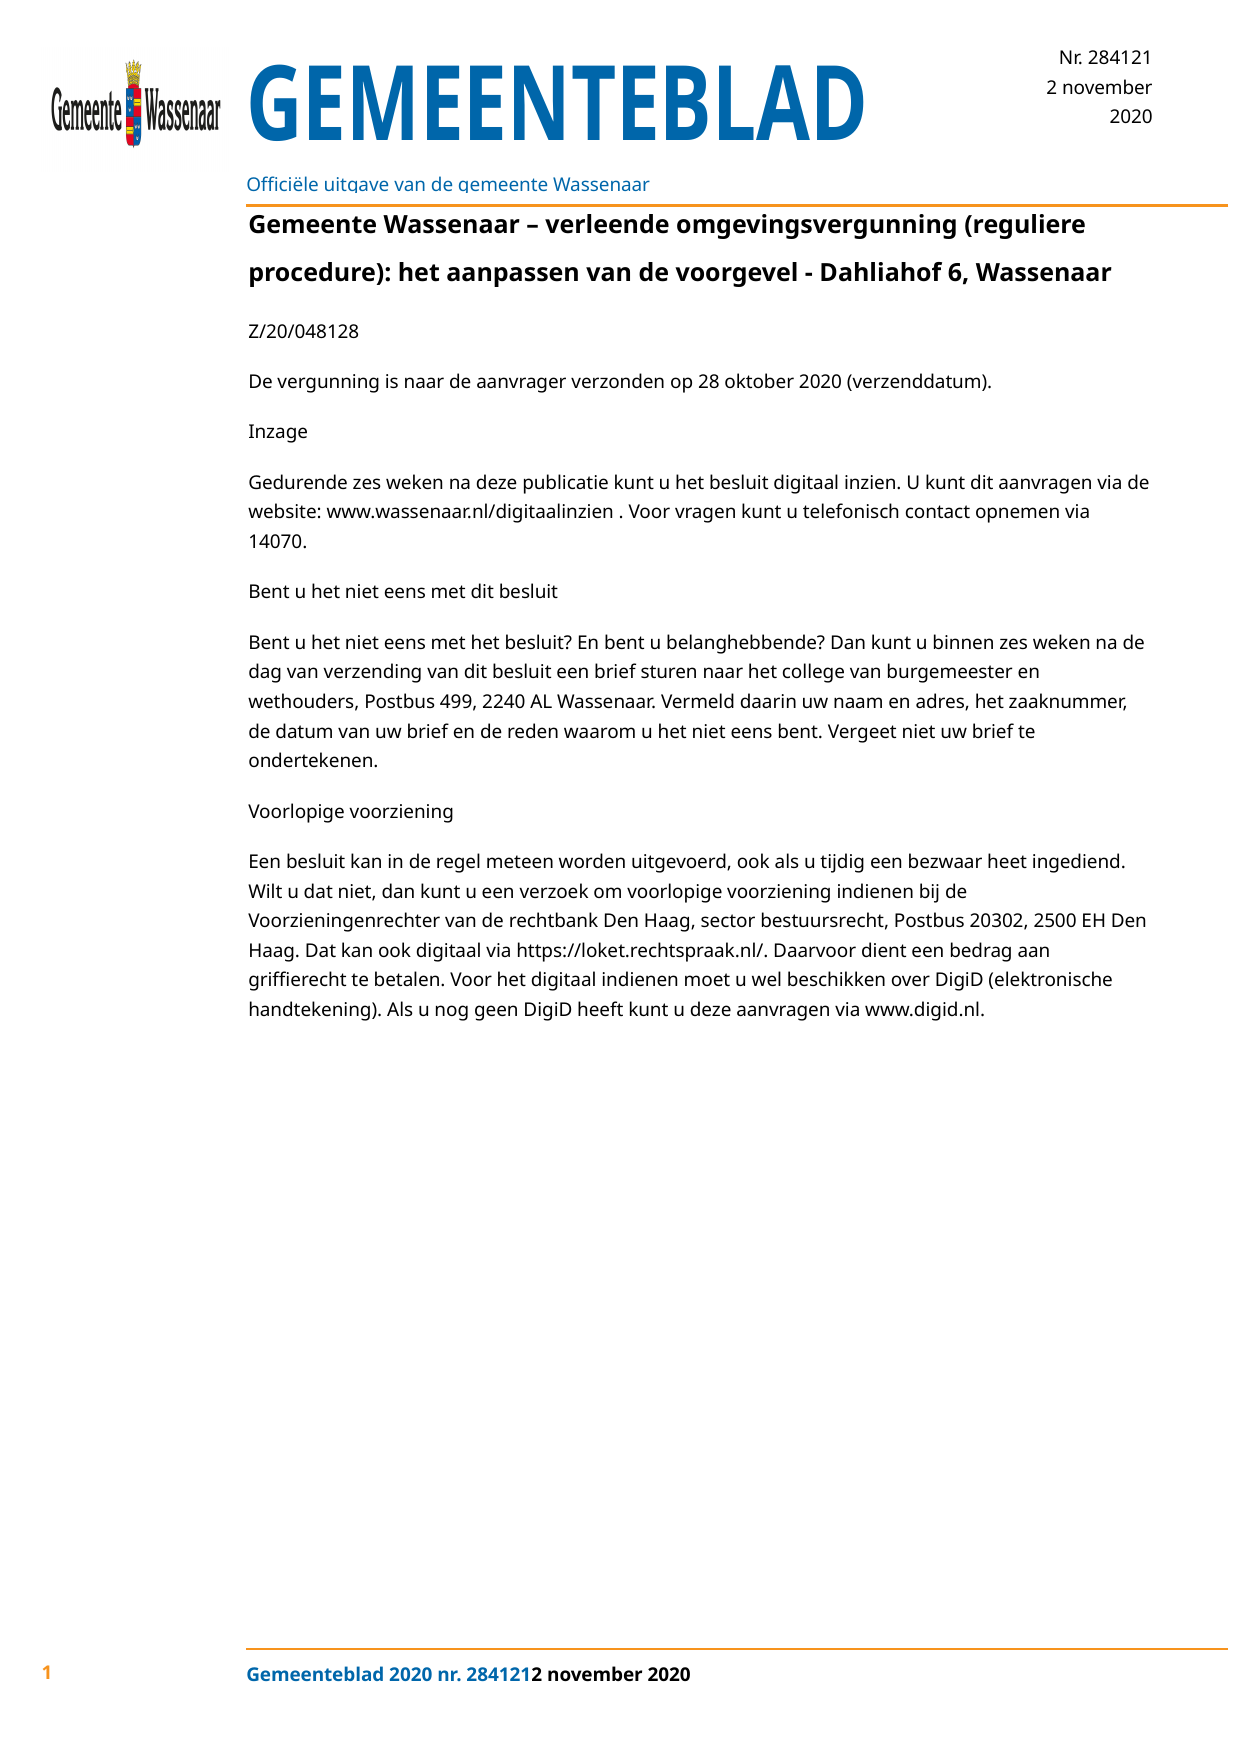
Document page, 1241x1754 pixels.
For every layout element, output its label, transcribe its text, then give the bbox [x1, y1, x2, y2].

text Inzage [248, 419, 1152, 444]
text Z/20/048128 [248, 318, 1152, 344]
text Een besluit kan in de regel meteen worden uitgevoerd, ook als u tijdig een bezwaar heet ingediend. Wilt u dat niet, dan kunt u een verzoek om voorlopige voorziening indienen bij de Voorzieningenrechter van de rechtbank Den Haag, sector bestuursrecht, Postbus 20302, 2500 EH Den Haag. Dat kan ook digitaal via https://loket.rechtspraak.nl/. Daarvoor dient een bedrag aan griffierecht te betalen. Voor het digitaal indienen moet u wel beschikken over DigiD (elektronische handtekening). Als u nog geen DigiD heeft kunt u deze aanvragen via www.digid.nl. [248, 848, 1152, 1022]
text Gemeente Wassenaar – verleende omgevingsvergunning (reguliere procedure): het aanpassen van de voorgevel - Dahliahof 6, Wassenaar [248, 207, 1152, 288]
picture [41, 47, 231, 172]
text Gedurende zes weken na deze publicatie kunt u het besluit digitaal inzien. U kunt dit aanvragen via de website: www.wassenaar.nl/digitaalinzien . Voor vragen kunt u telefonisch contact opnemen via 14070. [248, 469, 1152, 554]
text Bent u het niet eens met dit besluit [248, 579, 1152, 604]
text De vergunning is naar de aanvrager verzonden op 28 oktober 2020 (verzenddatum). [248, 368, 1152, 394]
text Voorlopige voorziening [248, 798, 1152, 824]
text Bent u het niet eens met het besluit? En bent u belanghebbende? Dan kunt u binnen zes weken na de dag van verzending van dit besluit een brief sturen naar het college van burgemeester en wethouders, Postbus 499, 2240 AL Wassenaar. Vermeld daarin uw naam en adres, het zaaknummer, de datum van uw brief en de reden waarom u het niet eens bent. Vergeet niet uw brief te ondertekenen. [248, 629, 1152, 773]
